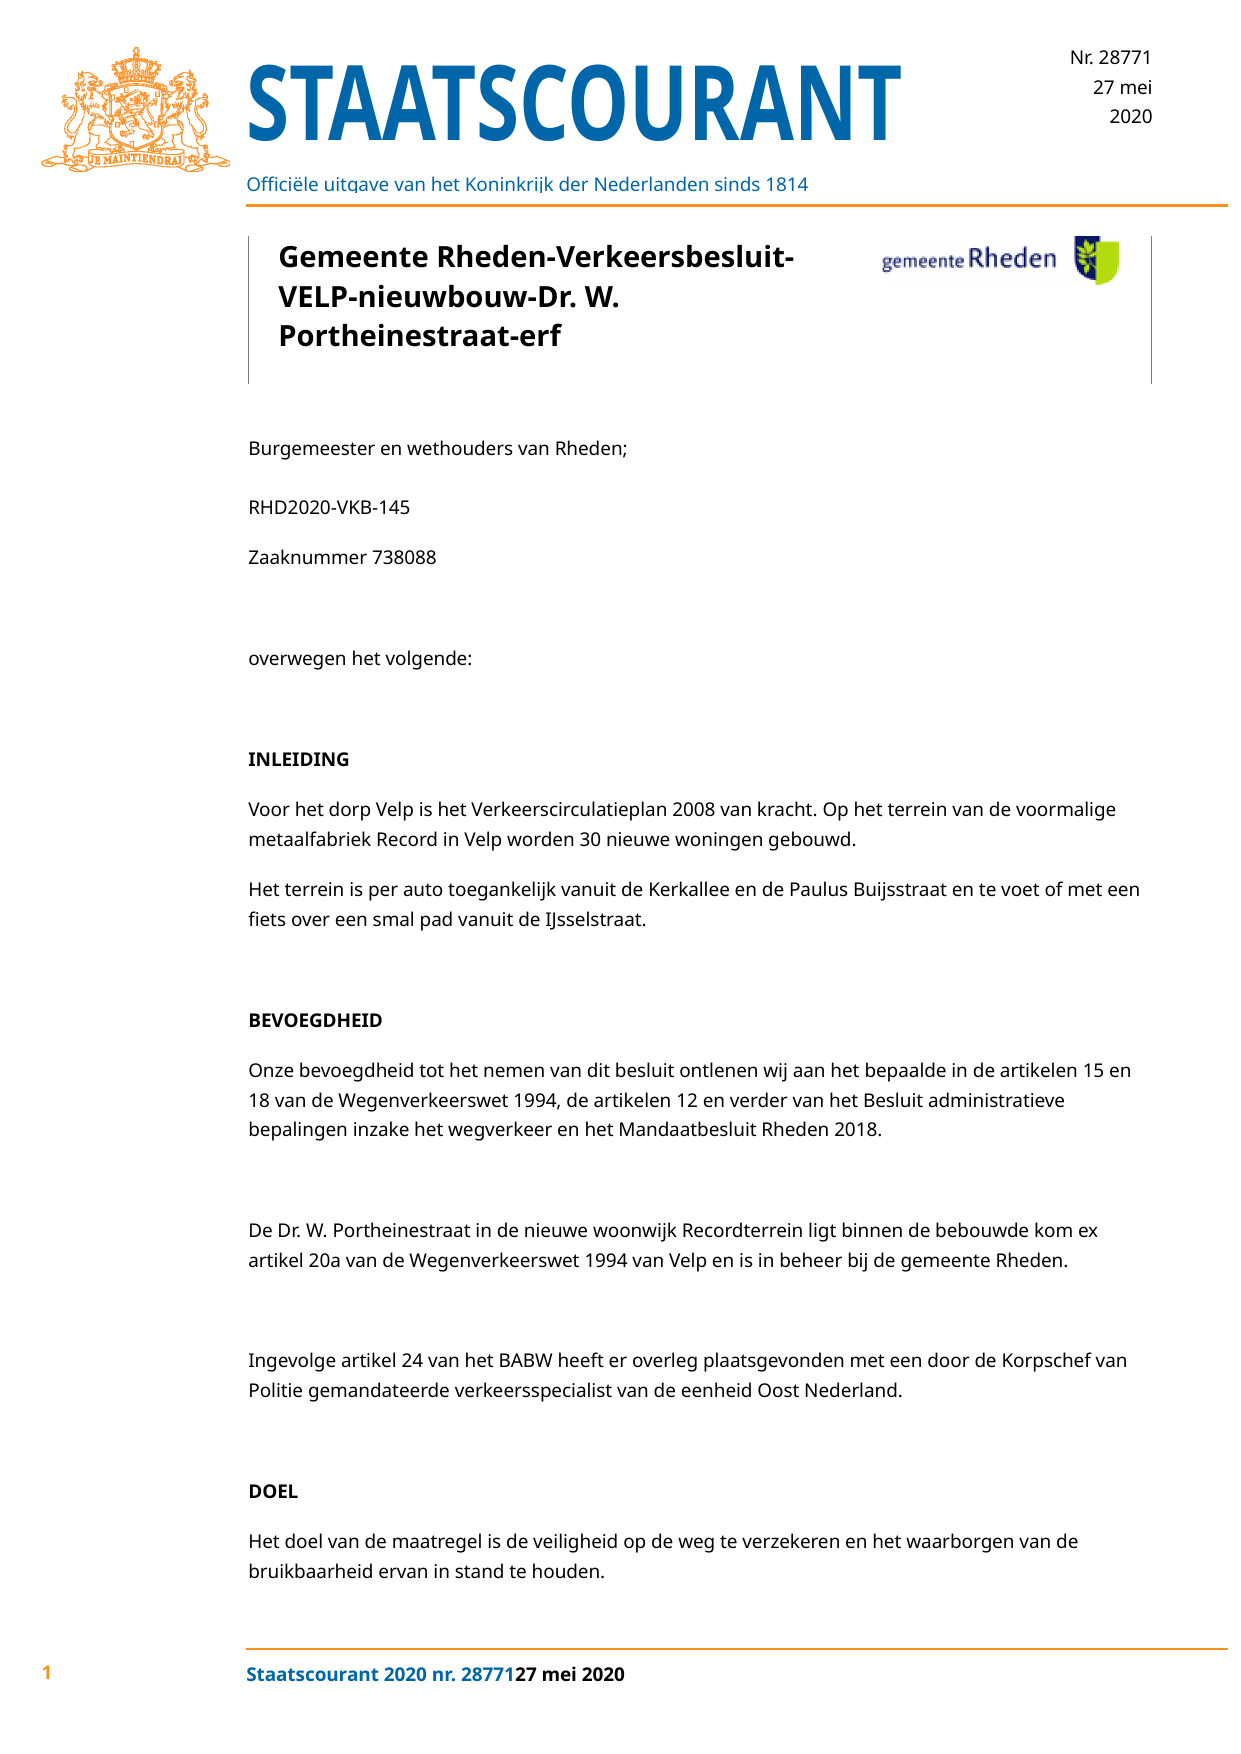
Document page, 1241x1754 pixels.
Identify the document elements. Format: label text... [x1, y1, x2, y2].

text BEVOEGDHEID [248, 1007, 1152, 1032]
text overwegen het volgende: [248, 645, 1152, 671]
text Burgemeester en wethouders van Rheden; [248, 435, 1152, 460]
text De Dr. W. Portheinestraat in de nieuwe woonwijk Recordterrein ligt binnen de bebouwde kom ex artikel 20a van de Wegenverkeerswet 1994 van Velp en is in beheer bij de gemeente Rheden. [248, 1217, 1152, 1272]
text Het doel van de maatregel is de veiligheid op de weg te verzekeren en het waarborgen van de bruikbaarheid ervan in stand te houden. [248, 1528, 1152, 1584]
text RHD2020-VKB-145 [248, 494, 1152, 519]
text INLEIDING [248, 746, 1152, 772]
table_header [850, 236, 1151, 384]
text Voor het dorp Velp is het Verkeerscirculatieplan 2008 van kracht. Op het terrein van de voormalige metaalfabriek Record in Velp worden 30 nieuwe woningen gebouwd. [248, 796, 1152, 852]
table_header Gemeente Rheden-Verkeersbesluit-VELP-nieuwbouw-Dr. W. Portheinestraat-erf [249, 236, 850, 384]
text Het terrein is per auto toegankelijk vanuit de Kerkallee en de Paulus Buijsstraat en te voet of met een fiets over een smal pad vanuit de IJsselstraat. [248, 876, 1152, 932]
text Onze bevoegdheid tot het nemen van dit besluit ontlenen wij aan het bepaalde in de artikelen 15 en 18 van de Wegenverkeerswet 1994, de artikelen 12 en verder van het Besluit administratieve bepalingen inzake het wegverkeer en het Mandaatbesluit Rheden 2018. [248, 1057, 1152, 1142]
text DOEL [248, 1478, 1152, 1504]
text Zaaknummer 738088 [248, 544, 1152, 570]
picture [882, 236, 1119, 285]
text Ingevolge artikel 24 van het BABW heeft er overleg plaatsgevonden met een door de Korpschef van Politie gemandateerde verkeersspecialist van de eenheid Oost Nederland. [248, 1348, 1152, 1403]
picture [41, 47, 231, 172]
